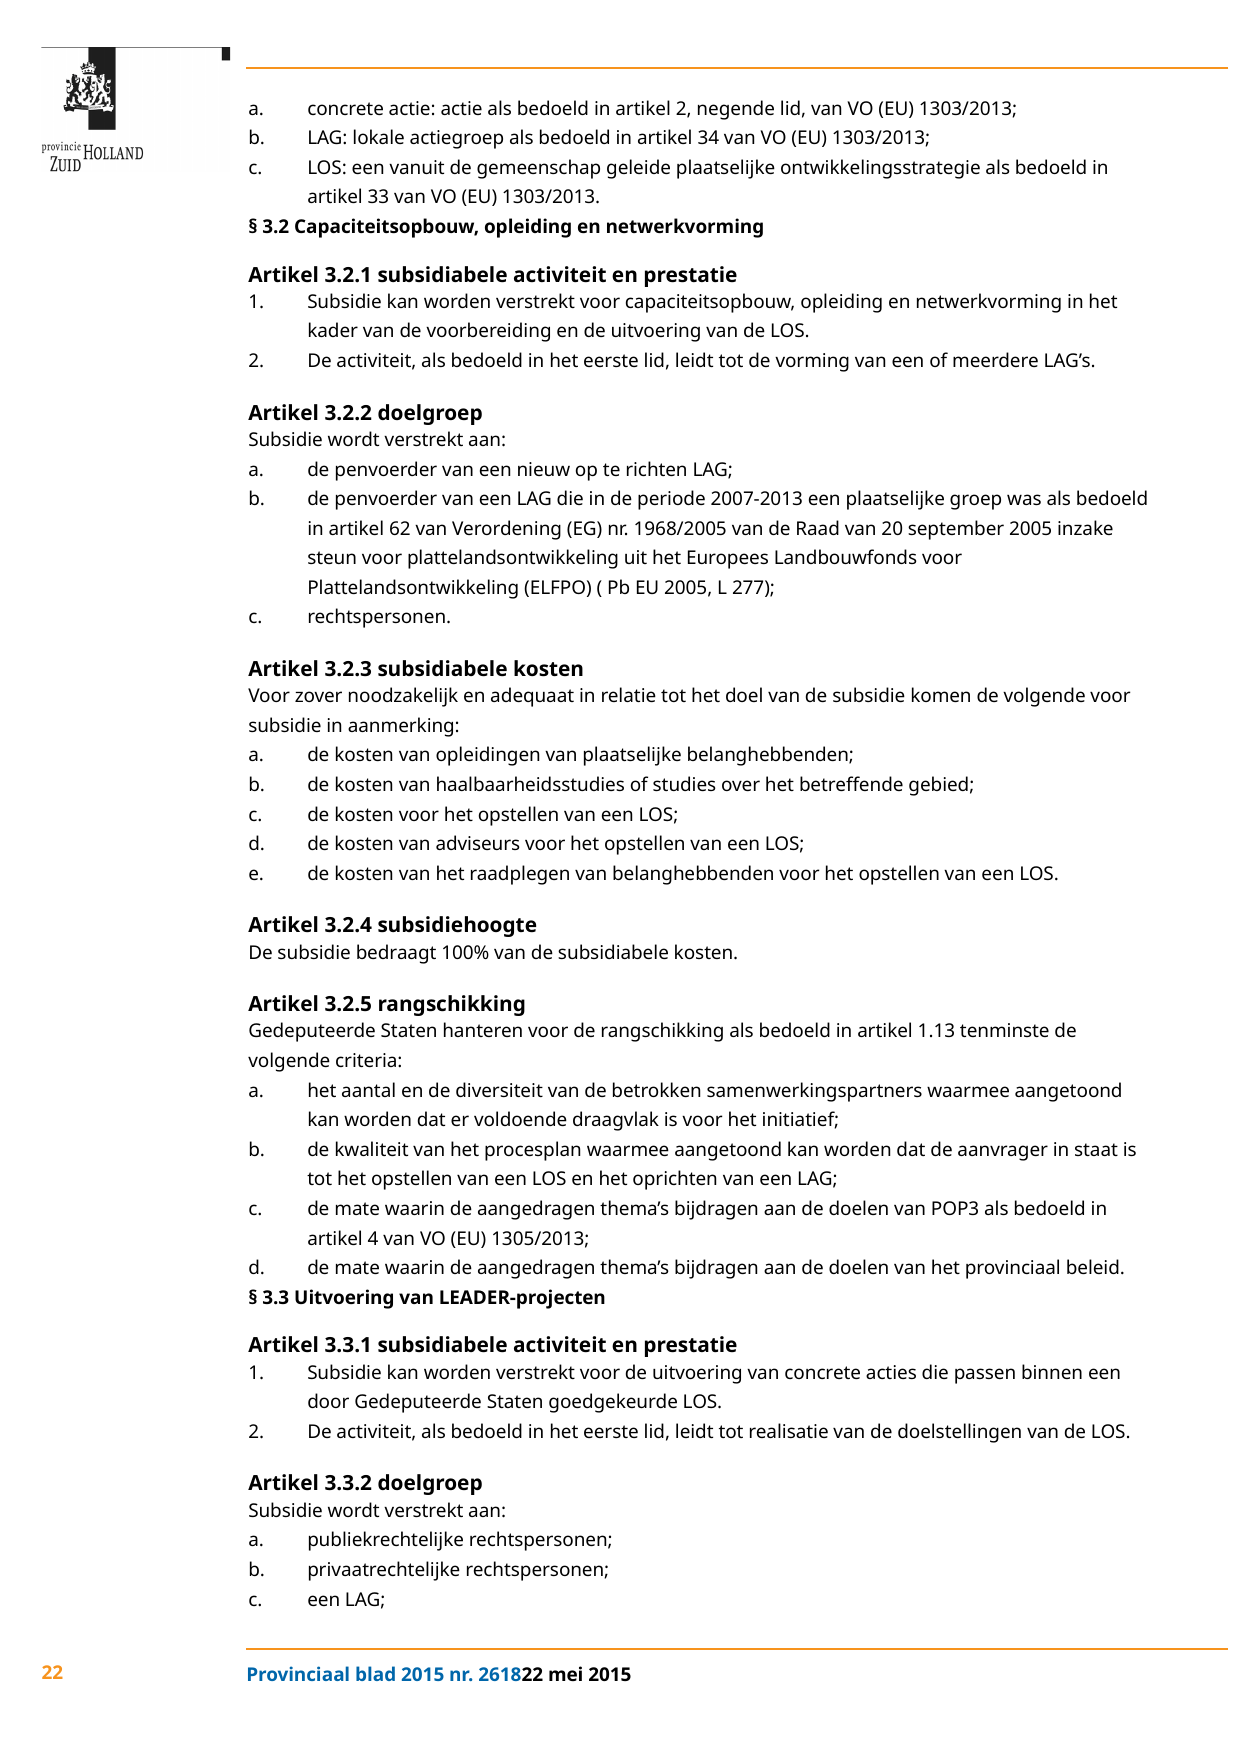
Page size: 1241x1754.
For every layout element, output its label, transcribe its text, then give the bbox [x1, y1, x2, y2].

list de kosten van het raadplegen van belanghebbenden voor het opstellen van een LOS. [248, 860, 1152, 886]
list LOS: een vanuit de gemeenschap geleide plaatselijke ontwikkelingsstrategie als bedoeld in artikel 33 van VO (EU) 1303/2013. [248, 154, 1152, 209]
text Gedeputeerde Staten hanteren voor de rangschikking als bedoeld in artikel 1.13 tenminste de volgende criteria: [248, 1018, 1152, 1073]
list De activiteit, als bedoeld in het eerste lid, leidt tot de vorming van een of meerdere LAG’s. [248, 347, 1152, 373]
list concrete actie: actie als bedoeld in artikel 2, negende lid, van VO (EU) 1303/2013; [248, 95, 1152, 121]
text De subsidie bedraagt 100% van de subsidiabele kosten. [248, 939, 1152, 964]
list Subsidie kan worden verstrekt voor capaciteitsopbouw, opleiding en netwerkvorming in het kader van de voorbereiding en de uitvoering van de LOS. [248, 288, 1152, 343]
text Artikel 3.2.5 rangschikking [248, 989, 1152, 1018]
text Artikel 3.3.1 subsidiabele activiteit en prestatie [248, 1331, 1152, 1359]
text Artikel 3.3.2 doelgroep [248, 1468, 1152, 1497]
list de penvoerder van een nieuw op te richten LAG; [248, 456, 1152, 481]
list de mate waarin de aangedragen thema’s bijdragen aan de doelen van POP3 als bedoeld in artikel 4 van VO (EU) 1305/2013; [248, 1195, 1152, 1251]
text § 3.2 Capaciteitsopbouw, opleiding en netwerkvorming [248, 213, 1152, 239]
text Subsidie wordt verstrekt aan: [248, 426, 1152, 452]
text Artikel 3.2.3 subsidiabele kosten [248, 654, 1152, 682]
list de kosten van opleidingen van plaatselijke belanghebbenden; [248, 742, 1152, 767]
list privaatrechtelijke rechtspersonen; [248, 1556, 1152, 1582]
list publiekrechtelijke rechtspersonen; [248, 1527, 1152, 1552]
list De activiteit, als bedoeld in het eerste lid, leidt tot realisatie van de doelstellingen van de LOS. [248, 1418, 1152, 1444]
text Artikel 3.2.1 subsidiabele activiteit en prestatie [248, 260, 1152, 288]
list de kosten van haalbaarheidsstudies of studies over het betreffende gebied; [248, 771, 1152, 797]
list een LAG; [248, 1586, 1152, 1611]
text Artikel 3.2.4 subsidiehoogte [248, 910, 1152, 939]
list de kosten van adviseurs voor het opstellen van een LOS; [248, 830, 1152, 856]
list LAG: lokale actiegroep als bedoeld in artikel 34 van VO (EU) 1303/2013; [248, 124, 1152, 150]
list Subsidie kan worden verstrekt voor de uitvoering van concrete acties die passen binnen een door Gedeputeerde Staten goedgekeurde LOS. [248, 1359, 1152, 1414]
picture [41, 47, 231, 172]
list de kosten voor het opstellen van een LOS; [248, 801, 1152, 827]
list de kwaliteit van het procesplan waarmee aangetoond kan worden dat de aanvrager in staat is tot het opstellen van een LOS en het oprichten van een LAG; [248, 1136, 1152, 1191]
list de mate waarin de aangedragen thema’s bijdragen aan de doelen van het provinciaal beleid. [248, 1254, 1152, 1280]
text Subsidie wordt verstrekt aan: [248, 1497, 1152, 1523]
list rechtspersonen. [248, 604, 1152, 629]
list het aantal en de diversiteit van de betrokken samenwerkingspartners waarmee aangetoond kan worden dat er voldoende draagvlak is voor het initiatief; [248, 1077, 1152, 1132]
text Voor zover noodzakelijk en adequaat in relatie tot het doel van de subsidie komen de volgende voor subsidie in aanmerking: [248, 682, 1152, 738]
list de penvoerder van een LAG die in de periode 2007-2013 een plaatselijke groep was als bedoeld in artikel 62 van Verordening (EG) nr. 1968/2005 van de Raad van 20 september 2005 inzake steun voor plattelandsontwikkeling uit het Europees Landbouwfonds voor Plattelandsontwikkeling (ELFPO) ( Pb EU 2005, L 277); [248, 485, 1152, 600]
text § 3.3 Uitvoering van LEADER-projecten [248, 1284, 1152, 1310]
text Artikel 3.2.2 doelgroep [248, 398, 1152, 426]
